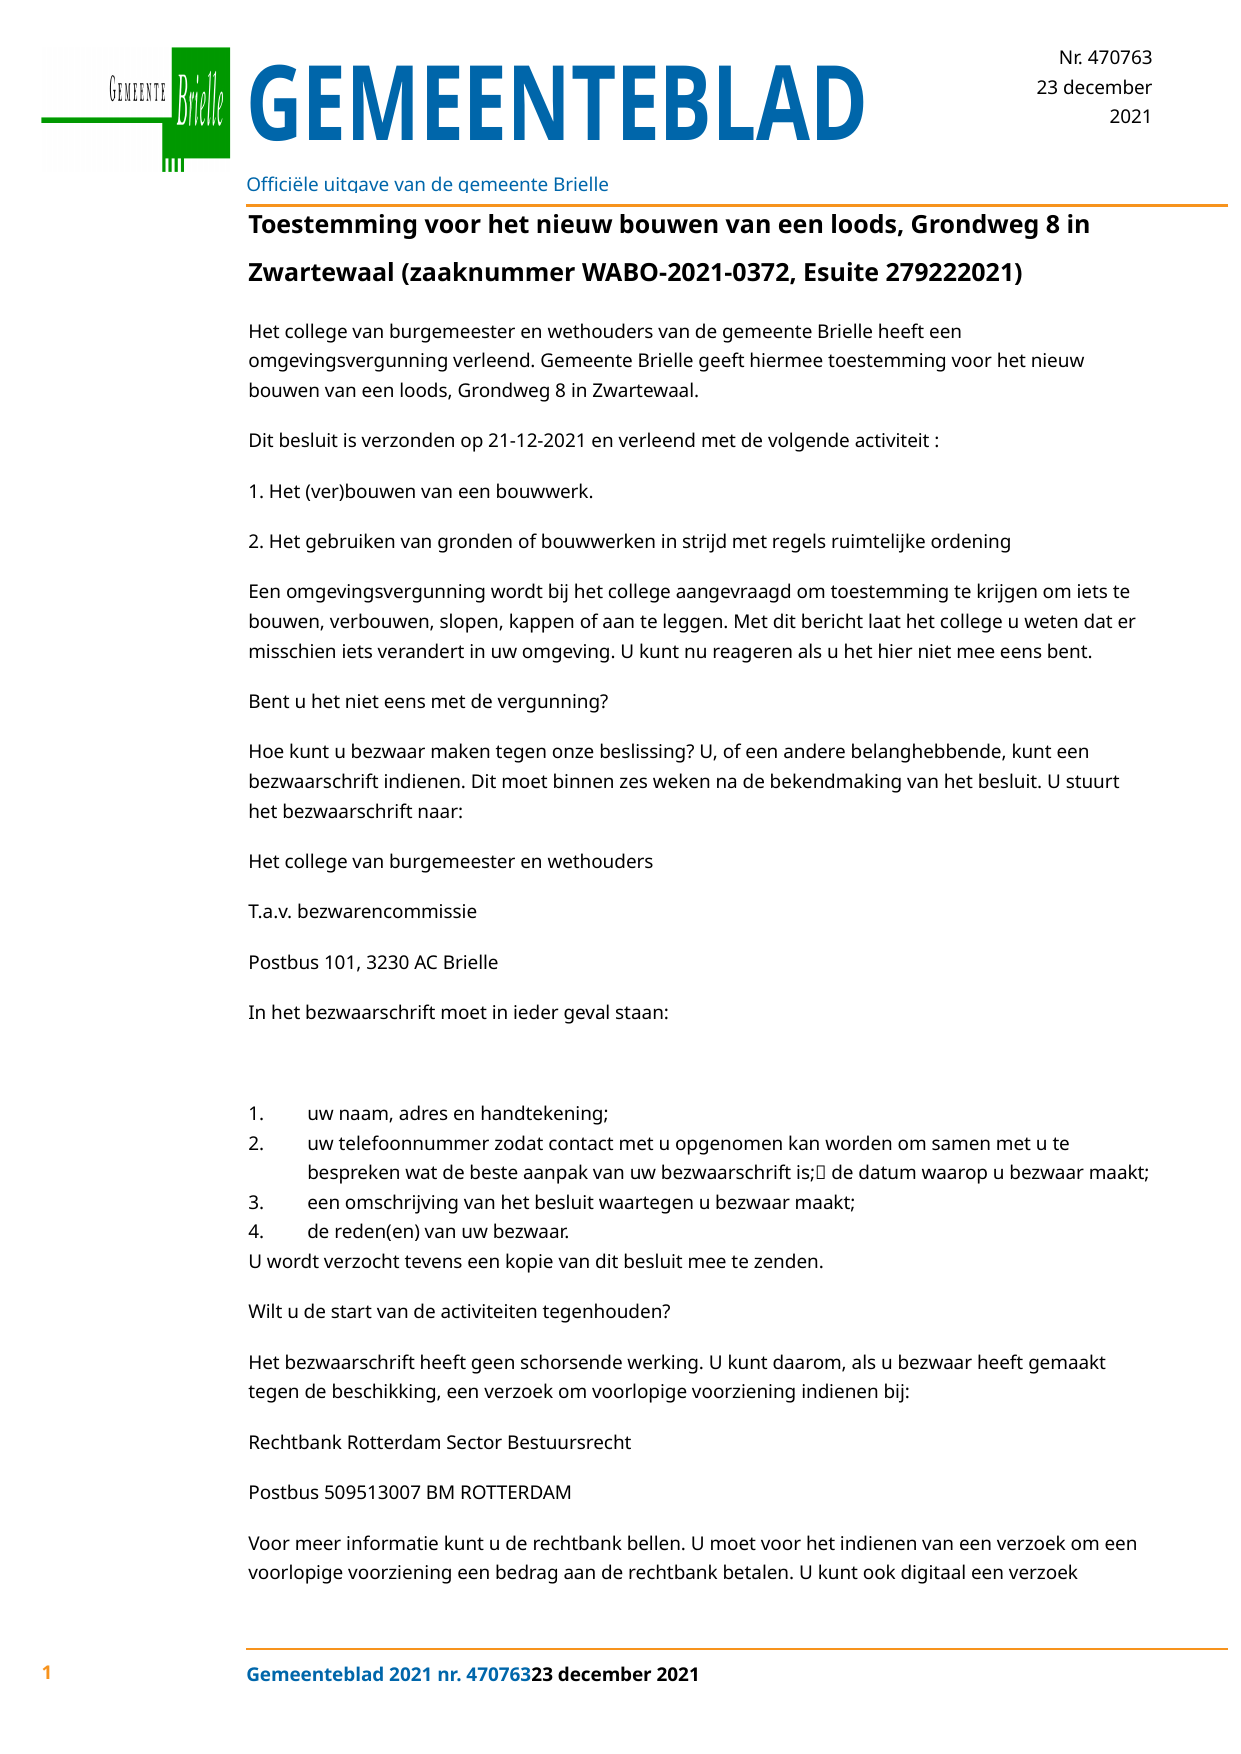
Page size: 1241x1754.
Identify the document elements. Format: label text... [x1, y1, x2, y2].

text Hoe kunt u bezwaar maken tegen onze beslissing? U, of een andere belanghebbende, kunt een bezwaarschrift indienen. Dit moet binnen zes weken na de bekendmaking van het besluit. U stuurt het bezwaarschrift naar: [248, 739, 1152, 824]
picture [41, 47, 231, 172]
text U wordt verzocht tevens een kopie van dit besluit mee te zenden. [248, 1248, 1152, 1274]
list uw telefoonnummer zodat contact met u opgenomen kan worden om samen met u te bespreken wat de beste aanpak van uw bezwaarschrift is; de datum waarop u bezwaar maakt; [248, 1130, 1152, 1185]
text Toestemming voor het nieuw bouwen van een loods, Grondweg 8 in Zwartewaal (zaaknummer WABO-2021-0372, Esuite 279222021) [248, 207, 1152, 288]
text In het bezwaarschrift moet in ieder geval staan: [248, 999, 1152, 1025]
text Het college van burgemeester en wethouders van de gemeente Brielle heeft een omgevingsvergunning verleend. Gemeente Brielle geeft hiermee toestemming voor het nieuw bouwen van een loods, Grondweg 8 in Zwartewaal. [248, 318, 1152, 403]
text Voor meer informatie kunt u de rechtbank bellen. U moet voor het indienen van een verzoek om een voorlopige voorziening een bedrag aan de rechtbank betalen. U kunt ook digitaal een verzoek [248, 1530, 1152, 1585]
text Het bezwaarschrift heeft geen schorsende werking. U kunt daarom, als u bezwaar heeft gemaakt tegen de beschikking, een verzoek om voorlopige voorziening indienen bij: [248, 1349, 1152, 1404]
text Wilt u de start van de activiteiten tegenhouden? [248, 1299, 1152, 1324]
text Een omgevingsvergunning wordt bij het college aangevraagd om toestemming te krijgen om iets te bouwen, verbouwen, slopen, kappen of aan te leggen. Met dit bericht laat het college u weten dat er misschien iets verandert in uw omgeving. U kunt nu reageren als u het hier niet mee eens bent. [248, 579, 1152, 664]
text Postbus 509513007 BM ROTTERDAM [248, 1479, 1152, 1505]
text 1. Het (ver)bouwen van een bouwwerk. [248, 478, 1152, 504]
text 2. Het gebruiken van gronden of bouwwerken in strijd met regels ruimtelijke ordening [248, 528, 1152, 554]
text Rechtbank Rotterdam Sector Bestuursrecht [248, 1429, 1152, 1455]
text Postbus 101, 3230 AC Brielle [248, 949, 1152, 975]
list uw naam, adres en handtekening; [248, 1100, 1152, 1126]
text Bent u het niet eens met de vergunning? [248, 688, 1152, 714]
text T.a.v. bezwarencommissie [248, 899, 1152, 924]
text Dit besluit is verzonden op 21-12-2021 en verleend met de volgende activiteit : [248, 427, 1152, 453]
list een omschrijving van het besluit waartegen u bezwaar maakt; [248, 1189, 1152, 1215]
text Het college van burgemeester en wethouders [248, 848, 1152, 874]
list de reden(en) van uw bezwaar. [248, 1219, 1152, 1244]
